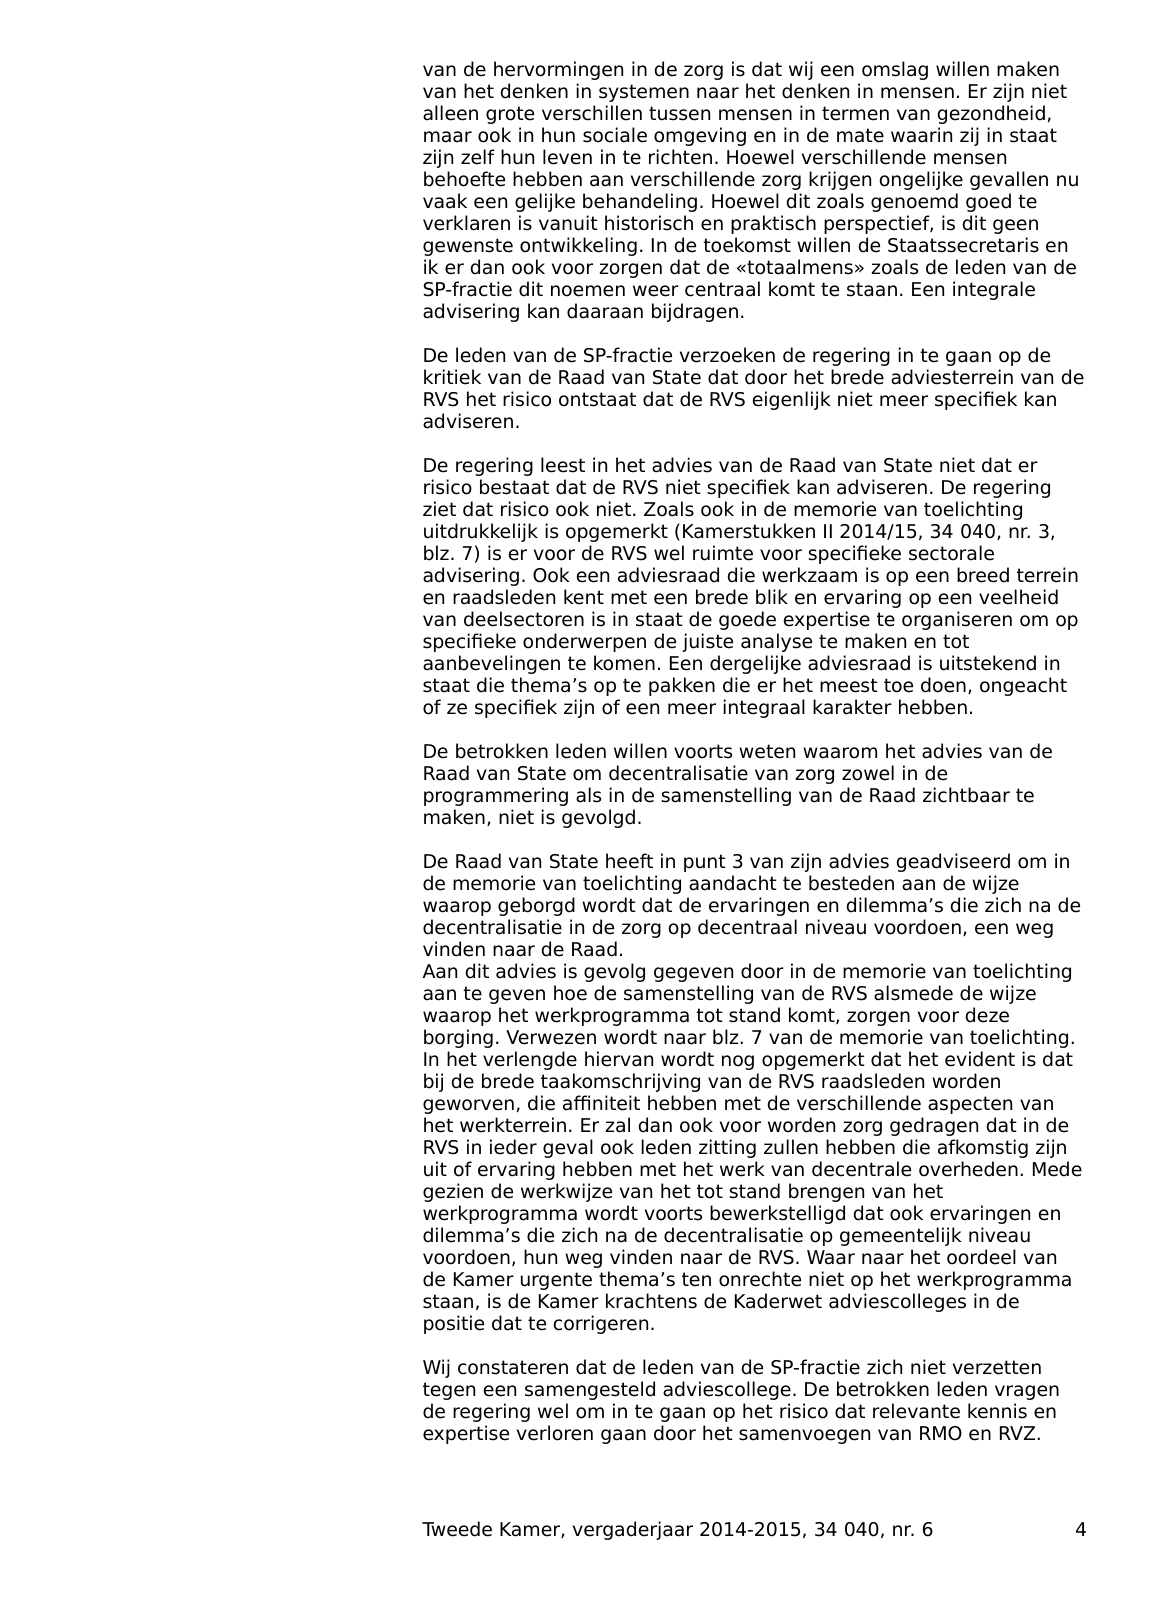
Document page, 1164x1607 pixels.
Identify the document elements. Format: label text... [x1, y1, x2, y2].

text De Raad van State heeft in punt 3 van zijn advies geadviseerd om in de memorie van toelichting aandacht te besteden aan de wijze waarop geborgd wordt dat de ervaringen en dilemma’s die zich na de decentralisatie in de zorg op decentraal niveau voordoen, een weg vinden naar de Raad. [422, 851, 1087, 961]
text van de hervormingen in de zorg is dat wij een omslag willen maken van het denken in systemen naar het denken in mensen. Er zijn niet alleen grote verschillen tussen mensen in termen van gezondheid, maar ook in hun sociale omgeving en in de mate waarin zij in staat zijn zelf hun leven in te richten. Hoewel verschillende mensen behoefte hebben aan verschillende zorg krijgen ongelijke gevallen nu vaak een gelijke behandeling. Hoewel dit zoals genoemd goed te verklaren is vanuit historisch en praktisch perspectief, is dit geen gewenste ontwikkeling. In de toekomst willen de Staatssecretaris en ik er dan ook voor zorgen dat de «totaalmens» zoals de leden van de SP-fractie dit noemen weer centraal komt te staan. Een integrale advisering kan daaraan bijdragen. [422, 59, 1087, 323]
text De betrokken leden willen voorts weten waarom het advies van de Raad van State om decentralisatie van zorg zowel in de programmering als in de samenstelling van de Raad zichtbaar te maken, niet is gevolgd. [422, 741, 1087, 829]
text Aan dit advies is gevolg gegeven door in de memorie van toelichting aan te geven hoe de samenstelling van de RVS alsmede de wijze waarop het werkprogramma tot stand komt, zorgen voor deze borging. Verwezen wordt naar blz. 7 van de memorie van toelichting. In het verlengde hiervan wordt nog opgemerkt dat het evident is dat bij de brede taakomschrijving van de RVS raadsleden worden geworven, die affiniteit hebben met de verschillende aspecten van het werkterrein. Er zal dan ook voor worden zorg gedragen dat in de RVS in ieder geval ook leden zitting zullen hebben die afkomstig zijn uit of ervaring hebben met het werk van decentrale overheden. Mede gezien de werkwijze van het tot stand brengen van het werkprogramma wordt voorts bewerkstelligd dat ook ervaringen en dilemma’s die zich na de decentralisatie op gemeentelijk niveau voordoen, hun weg vinden naar de RVS. Waar naar het oordeel van de Kamer urgente thema’s ten onrechte niet op het werkprogramma staan, is de Kamer krachtens de Kaderwet adviescolleges in de positie dat te corrigeren. [422, 961, 1087, 1335]
text De regering leest in het advies van de Raad van State niet dat er risico bestaat dat de RVS niet specifiek kan adviseren. De regering ziet dat risico ook niet. Zoals ook in de memorie van toelichting uitdrukkelijk is opgemerkt (Kamerstukken II 2014/15, 34 040, nr. 3, blz. 7) is er voor de RVS wel ruimte voor specifieke sectorale advisering. Ook een adviesraad die werkzaam is op een breed terrein en raadsleden kent met een brede blik en ervaring op een veelheid van deelsectoren is in staat de goede expertise te organiseren om op specifieke onderwerpen de juiste analyse te maken en tot aanbevelingen te komen. Een dergelijke adviesraad is uitstekend in staat die thema’s op te pakken die er het meest toe doen, ongeacht of ze specifiek zijn of een meer integraal karakter hebben. [422, 455, 1087, 719]
text Wij constateren dat de leden van de SP-fractie zich niet verzetten tegen een samengesteld adviescollege. De betrokken leden vragen de regering wel om in te gaan op het risico dat relevante kennis en expertise verloren gaan door het samenvoegen van RMO en RVZ. [422, 1357, 1087, 1445]
text De leden van de SP-fractie verzoeken de regering in te gaan op de kritiek van de Raad van State dat door het brede adviesterrein van de RVS het risico ontstaat dat de RVS eigenlijk niet meer specifiek kan adviseren. [422, 345, 1087, 433]
